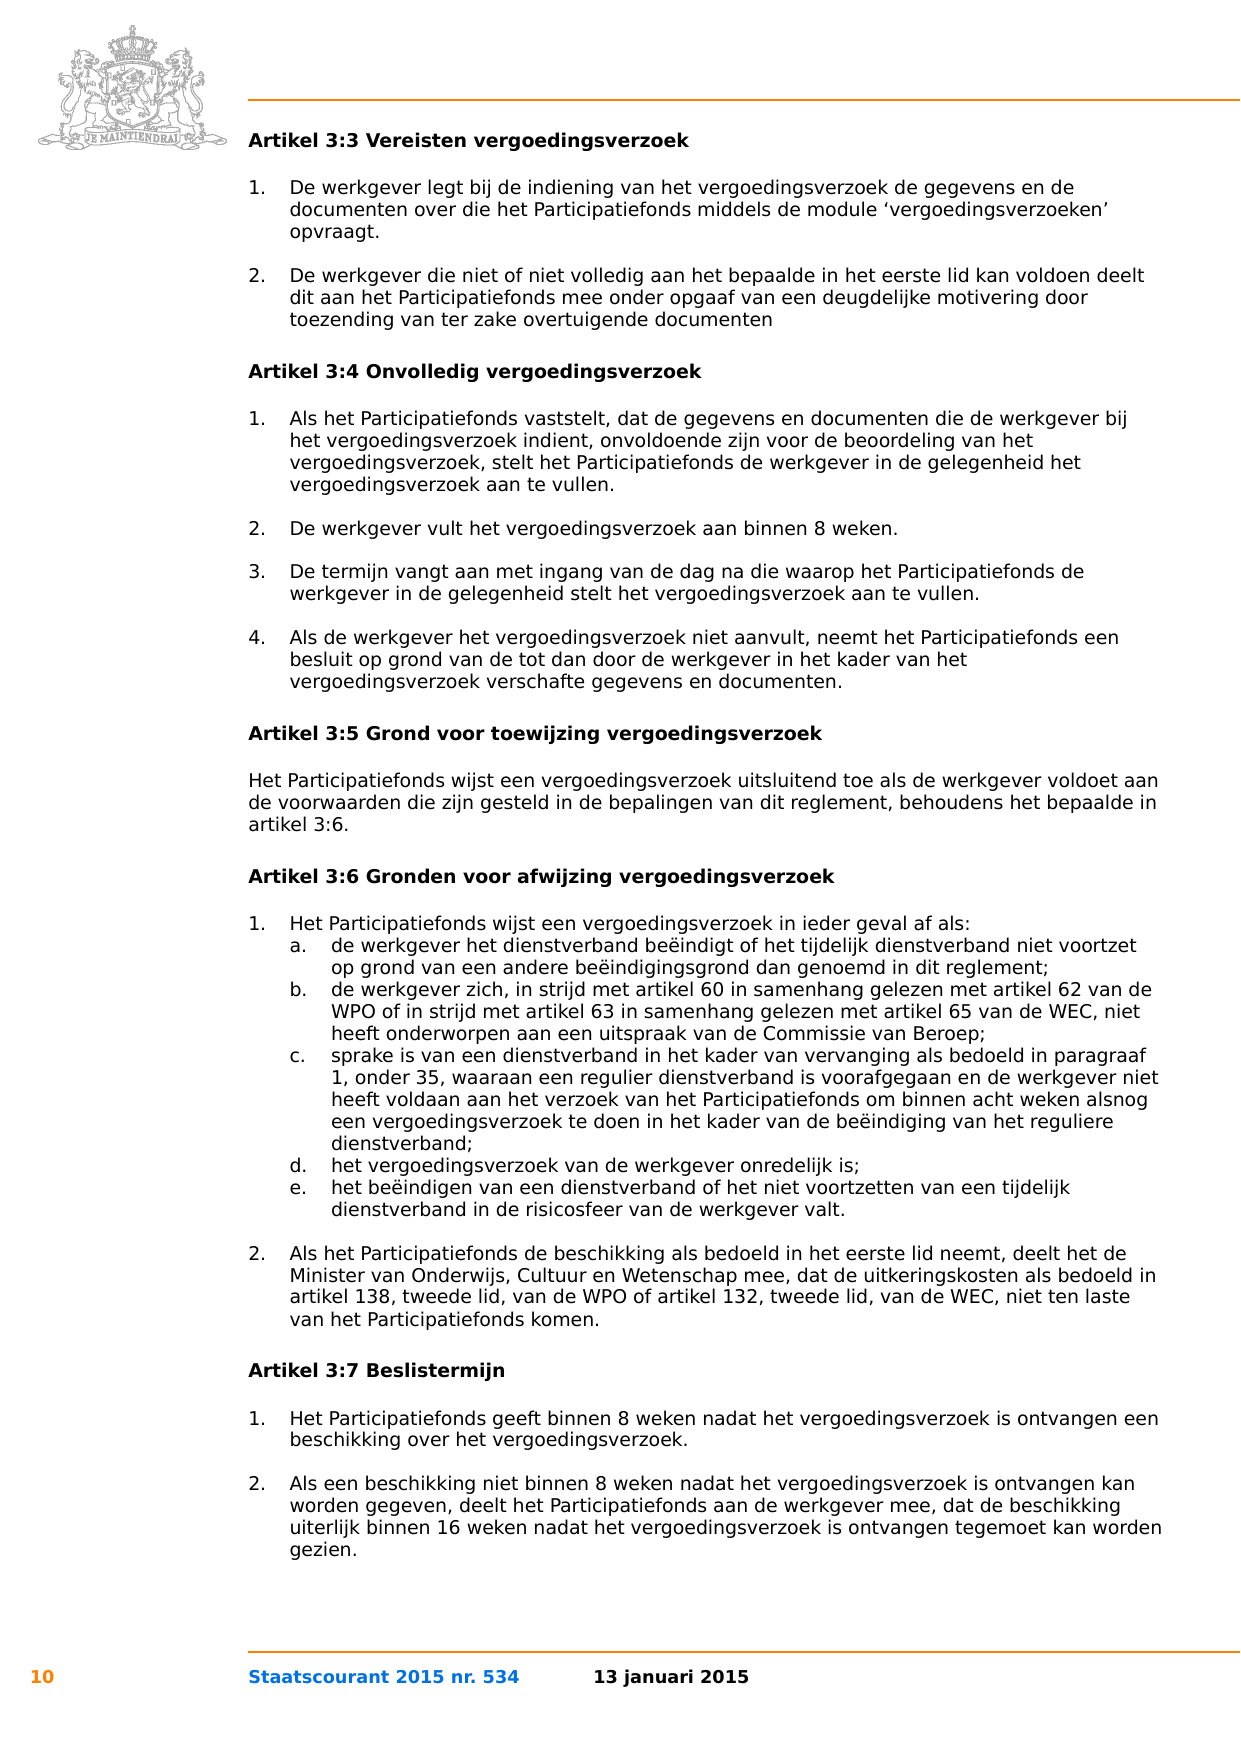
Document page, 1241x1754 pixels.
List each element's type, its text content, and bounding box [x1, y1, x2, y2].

text 2. De werkgever vult het vergoedingsverzoek aan binnen 8 weken. [248, 517, 1163, 539]
subtitle Artikel 3:3 Vereisten vergoedingsverzoek [248, 130, 1163, 152]
subtitle Artikel 3:4 Onvolledig vergoedingsverzoek [248, 361, 1163, 383]
text 3. De termijn vangt aan met ingang van de dag na die waarop het Participatiefonds de werkgever in de gelegenheid stelt het vergoedingsverzoek aan te vullen. [248, 561, 1163, 605]
text 1. De werkgever legt bij de indiening van het vergoedingsverzoek de gegevens en de documenten over die het Participatiefonds middels de module ‘vergoedingsverzoeken’ opvraagt. [248, 177, 1163, 243]
text c. sprake is van een dienstverband in het kader van vervanging als bedoeld in paragraaf 1, onder 35, waaraan een regulier dienstverband is voorafgegaan en de werkgever niet heeft voldaan aan het verzoek van het Participatiefonds om binnen acht weken alsnog een vergoedingsverzoek te doen in het kader van de beëindiging van het reguliere dienstverband; [289, 1045, 1163, 1155]
text b. de werkgever zich, in strijd met artikel 60 in samenhang gelezen met artikel 62 van de WPO of in strijd met artikel 63 in samenhang gelezen met artikel 65 van de WEC, niet heeft onderworpen aan een uitspraak van de Commissie van Beroep; [289, 979, 1163, 1045]
text a. de werkgever het dienstverband beëindigt of het tijdelijk dienstverband niet voortzet op grond van een andere beëindigingsgrond dan genoemd in dit reglement; [289, 935, 1163, 979]
text 2. De werkgever die niet of niet volledig aan het bepaalde in het eerste lid kan voldoen deelt dit aan het Participatiefonds mee onder opgaaf van een deugdelijke motivering door toezending van ter zake overtuigende documenten [248, 265, 1163, 331]
picture [38, 25, 227, 150]
text 2. Als een beschikking niet binnen 8 weken nadat het vergoedingsverzoek is ontvangen kan worden gegeven, deelt het Participatiefonds aan de werkgever mee, dat de beschikking uiterlijk binnen 16 weken nadat het vergoedingsverzoek is ontvangen tegemoet kan worden gezien. [248, 1473, 1163, 1561]
text Het Participatiefonds wijst een vergoedingsverzoek uitsluitend toe als de werkgever voldoet aan de voorwaarden die zijn gesteld in de bepalingen van dit reglement, behoudens het bepaalde in artikel 3:6. [248, 770, 1163, 836]
subtitle Artikel 3:7 Beslistermijn [248, 1360, 1163, 1382]
subtitle Artikel 3:5 Grond voor toewijzing vergoedingsverzoek [248, 723, 1163, 745]
text d. het vergoedingsverzoek van de werkgever onredelijk is; [289, 1155, 1163, 1177]
text e. het beëindigen van een dienstverband of het niet voortzetten van een tijdelijk dienstverband in de risicosfeer van de werkgever valt. [289, 1177, 1163, 1221]
subtitle Artikel 3:6 Gronden voor afwijzing vergoedingsverzoek [248, 866, 1163, 888]
text 2. Als het Participatiefonds de beschikking als bedoeld in het eerste lid neemt, deelt het de Minister van Onderwijs, Cultuur en Wetenschap mee, dat de uitkeringskosten als bedoeld in artikel 138, tweede lid, van de WPO of artikel 132, tweede lid, van de WEC, niet ten laste van het Participatiefonds komen. [248, 1242, 1163, 1330]
text 1. Het Participatiefonds geeft binnen 8 weken nadat het vergoedingsverzoek is ontvangen een beschikking over het vergoedingsverzoek. [248, 1407, 1163, 1451]
text 1. Het Participatiefonds wijst een vergoedingsverzoek in ieder geval af als: [248, 913, 1163, 935]
text 4. Als de werkgever het vergoedingsverzoek niet aanvult, neemt het Participatiefonds een besluit op grond van de tot dan door de werkgever in het kader van het vergoedingsverzoek verschafte gegevens en documenten. [248, 627, 1163, 693]
text 1. Als het Participatiefonds vaststelt, dat de gegevens en documenten die de werkgever bij het vergoedingsverzoek indient, onvoldoende zijn voor de beoordeling van het vergoedingsverzoek, stelt het Participatiefonds de werkgever in de gelegenheid het vergoedingsverzoek aan te vullen. [248, 408, 1163, 496]
